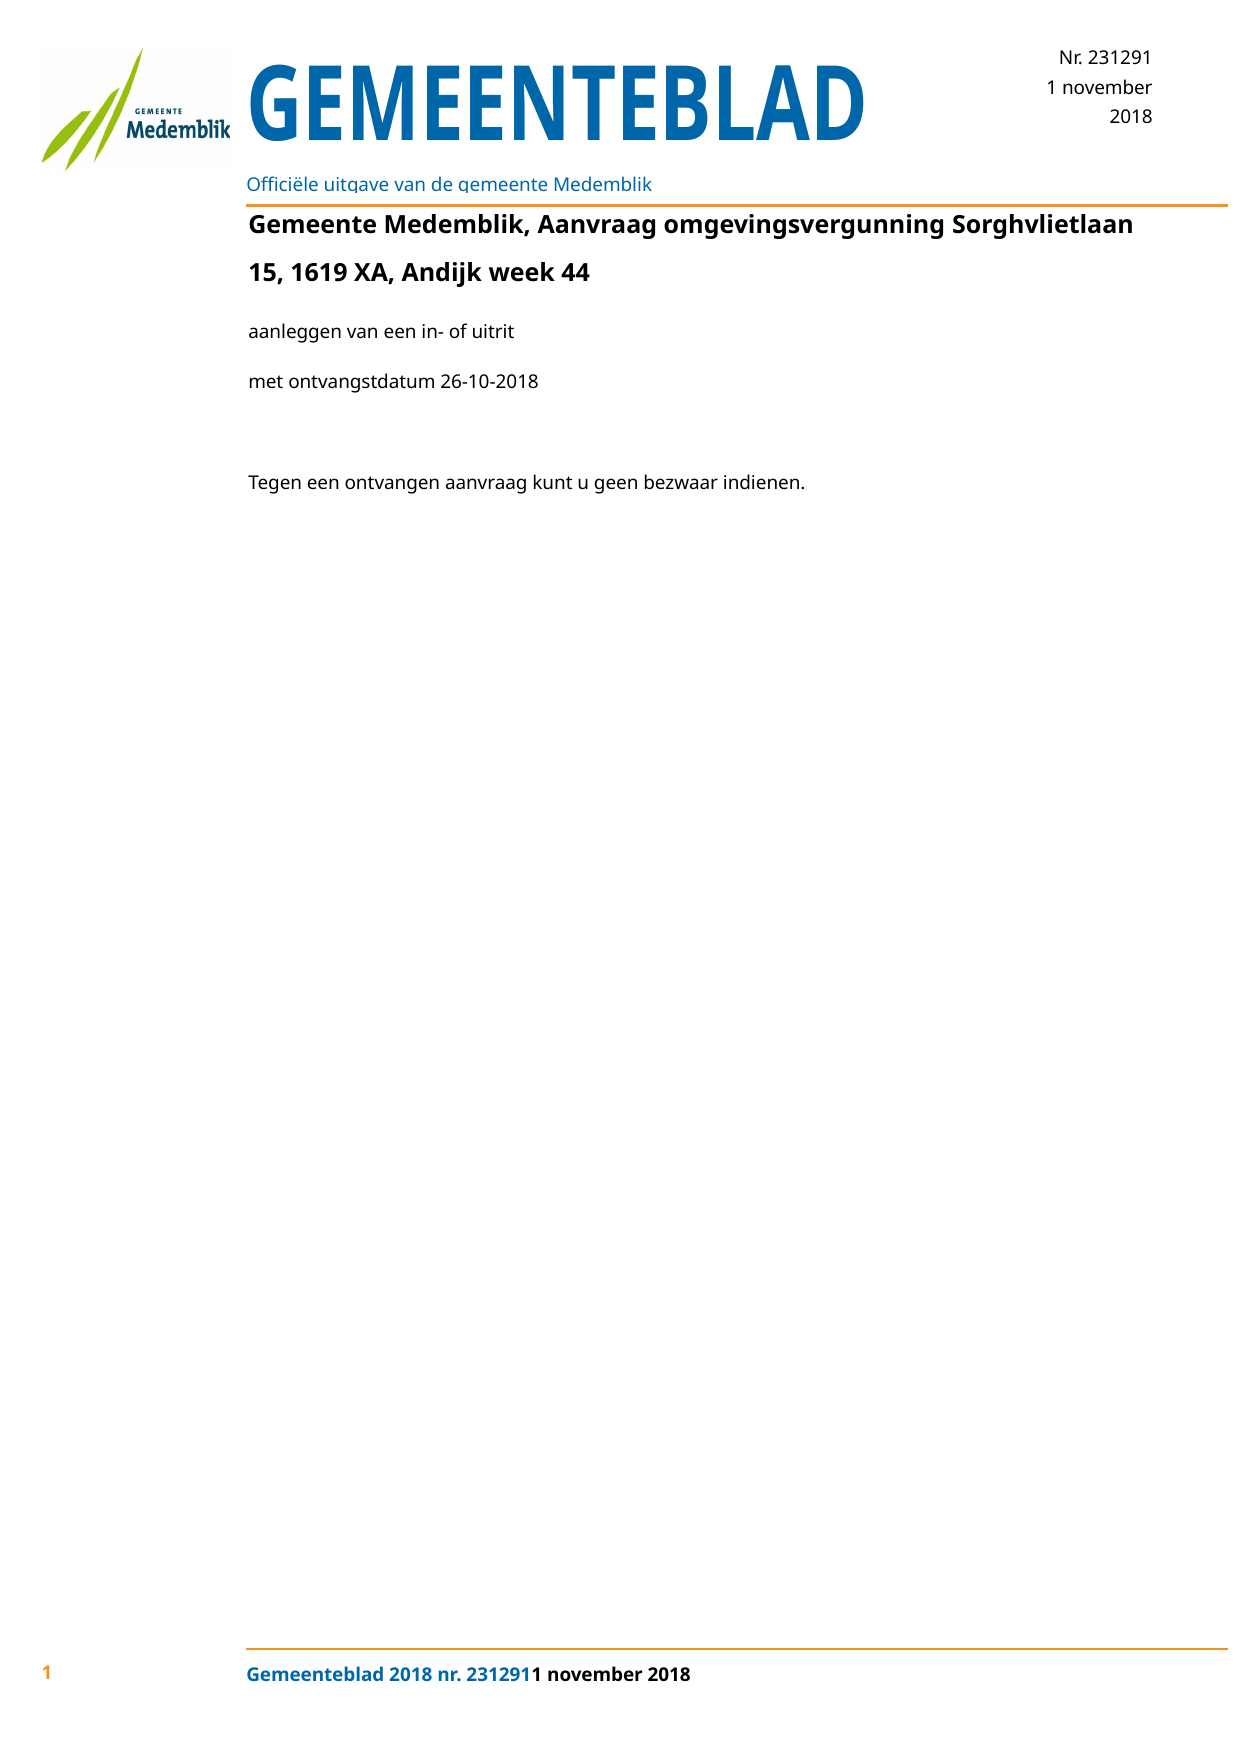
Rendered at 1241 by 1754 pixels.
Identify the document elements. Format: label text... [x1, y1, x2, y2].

text met ontvangstdatum 26-10-2018 [248, 368, 1152, 394]
picture [41, 47, 231, 172]
text aanleggen van een in- of uitrit [248, 318, 1152, 344]
text Gemeente Medemblik, Aanvraag omgevingsvergunning Sorghvlietlaan 15, 1619 XA, Andijk week 44 [248, 207, 1152, 288]
text Tegen een ontvangen aanvraag kunt u geen bezwaar indienen. [248, 469, 1152, 495]
